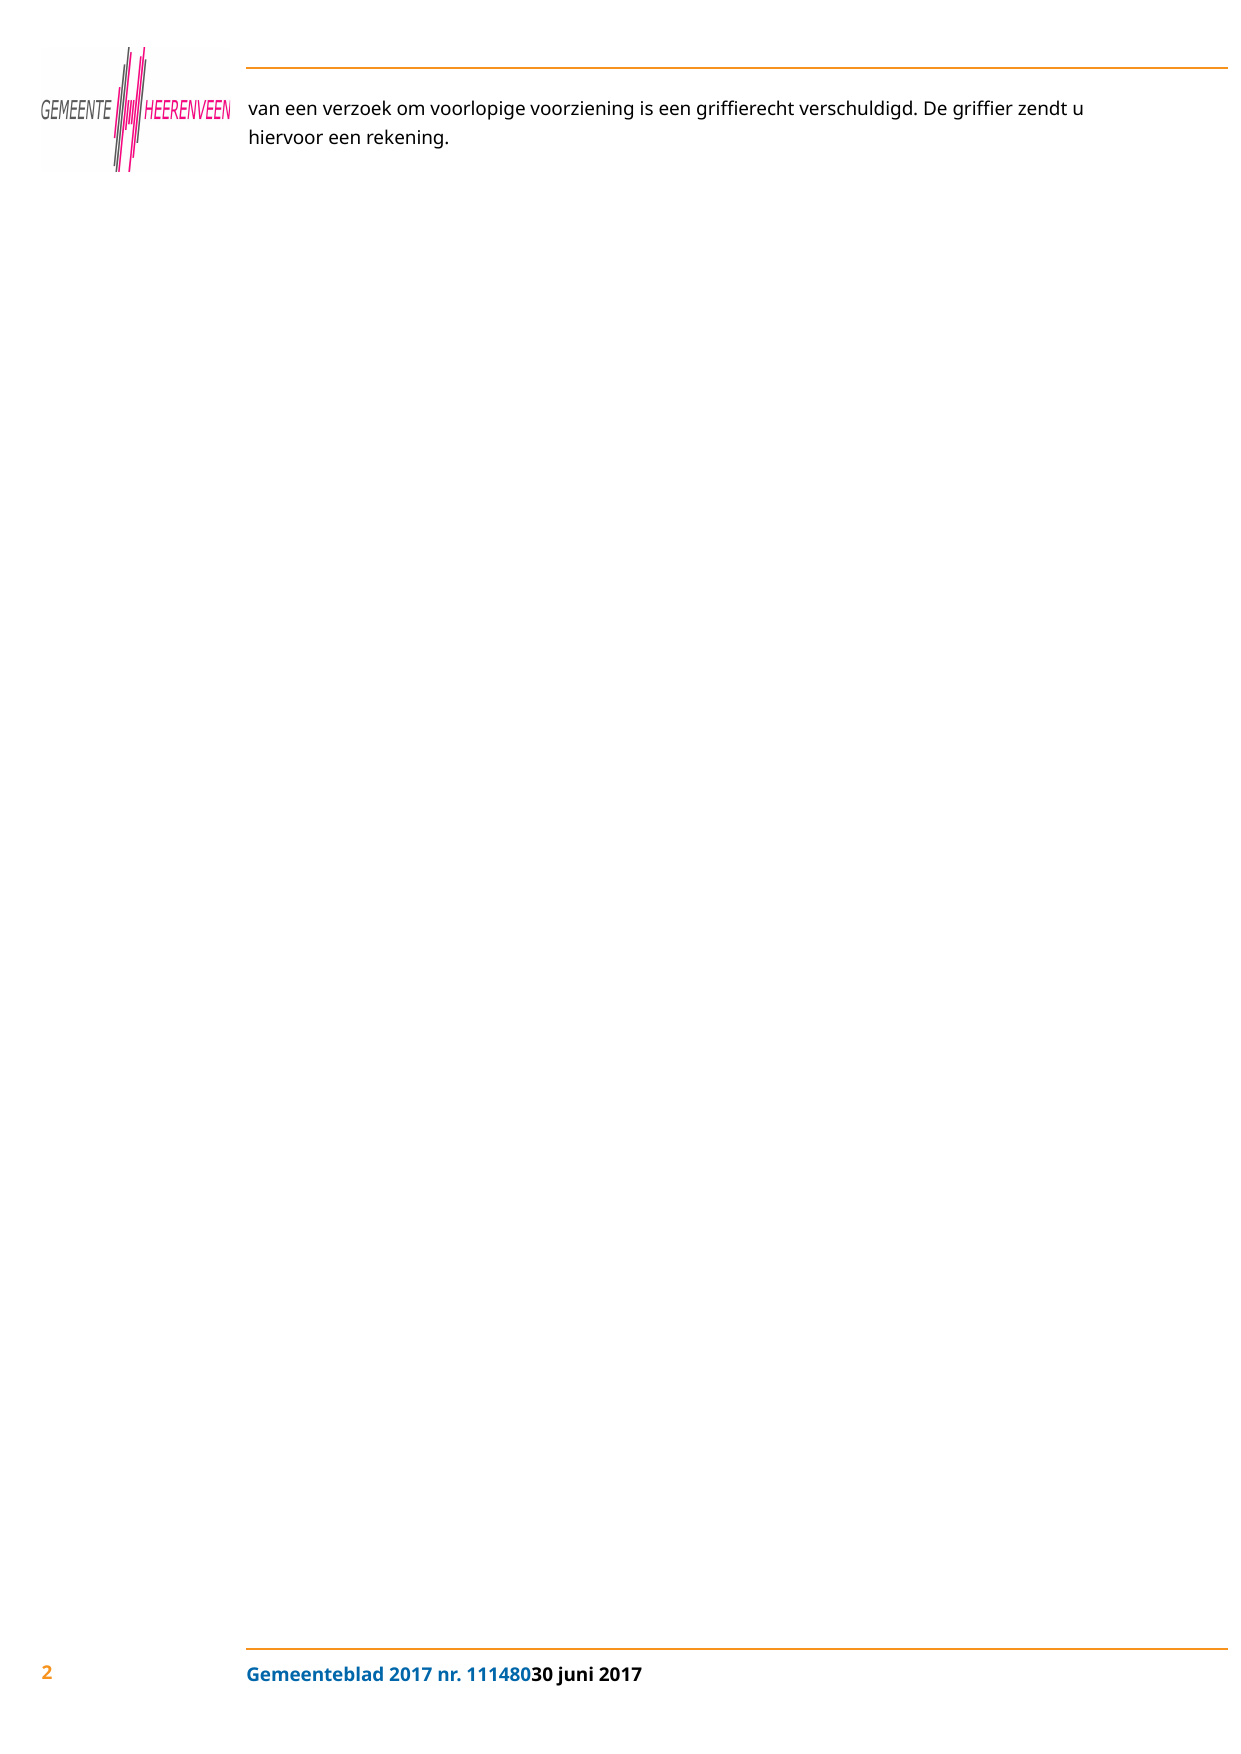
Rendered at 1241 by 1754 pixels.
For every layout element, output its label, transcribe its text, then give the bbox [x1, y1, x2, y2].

picture [41, 47, 231, 172]
text van een verzoek om voorlopige voorziening is een griffierecht verschuldigd. De griffier zendt u hiervoor een rekening. [248, 95, 1152, 150]
